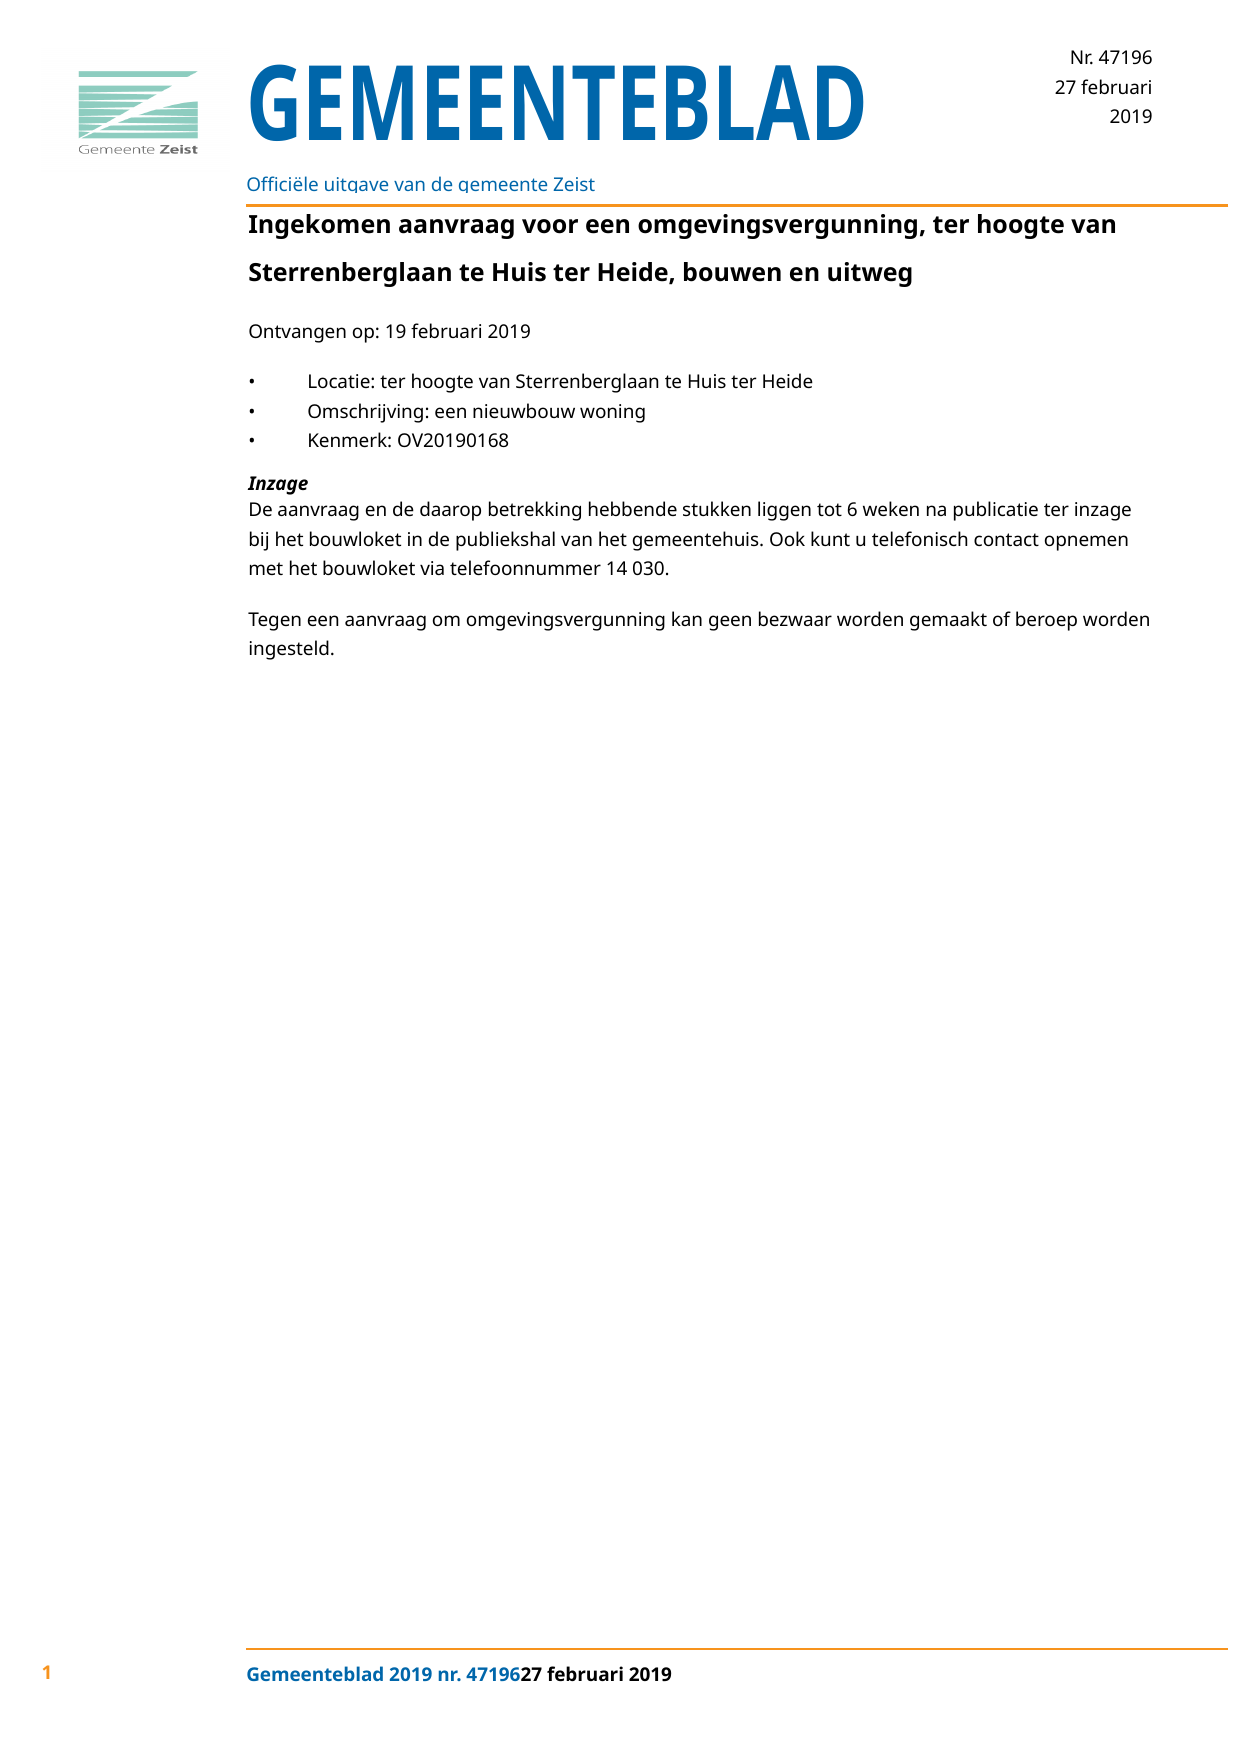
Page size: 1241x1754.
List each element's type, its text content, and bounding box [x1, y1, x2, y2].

list Locatie: ter hoogte van Sterrenberglaan te Huis ter Heide [248, 368, 1152, 394]
picture [41, 47, 231, 172]
text Ingekomen aanvraag voor een omgevingsvergunning, ter hoogte van Sterrenberglaan te Huis ter Heide, bouwen en uitweg [248, 207, 1152, 288]
text Ontvangen op: 19 februari 2019 [248, 318, 1152, 344]
list Kenmerk: OV20190168 [248, 427, 1152, 453]
text De aanvraag en de daarop betrekking hebbende stukken liggen tot 6 weken na publicatie ter inzage bij het bouwloket in de publiekshal van het gemeentehuis. Ook kunt u telefonisch contact opnemen met het bouwloket via telefoonnummer 14 030. [248, 496, 1152, 581]
list Omschrijving: een nieuwbouw woning [248, 398, 1152, 424]
text Inzage [248, 471, 1152, 496]
text Tegen een aanvraag om omgevingsvergunning kan geen bezwaar worden gemaakt of beroep worden ingesteld. [248, 606, 1152, 661]
